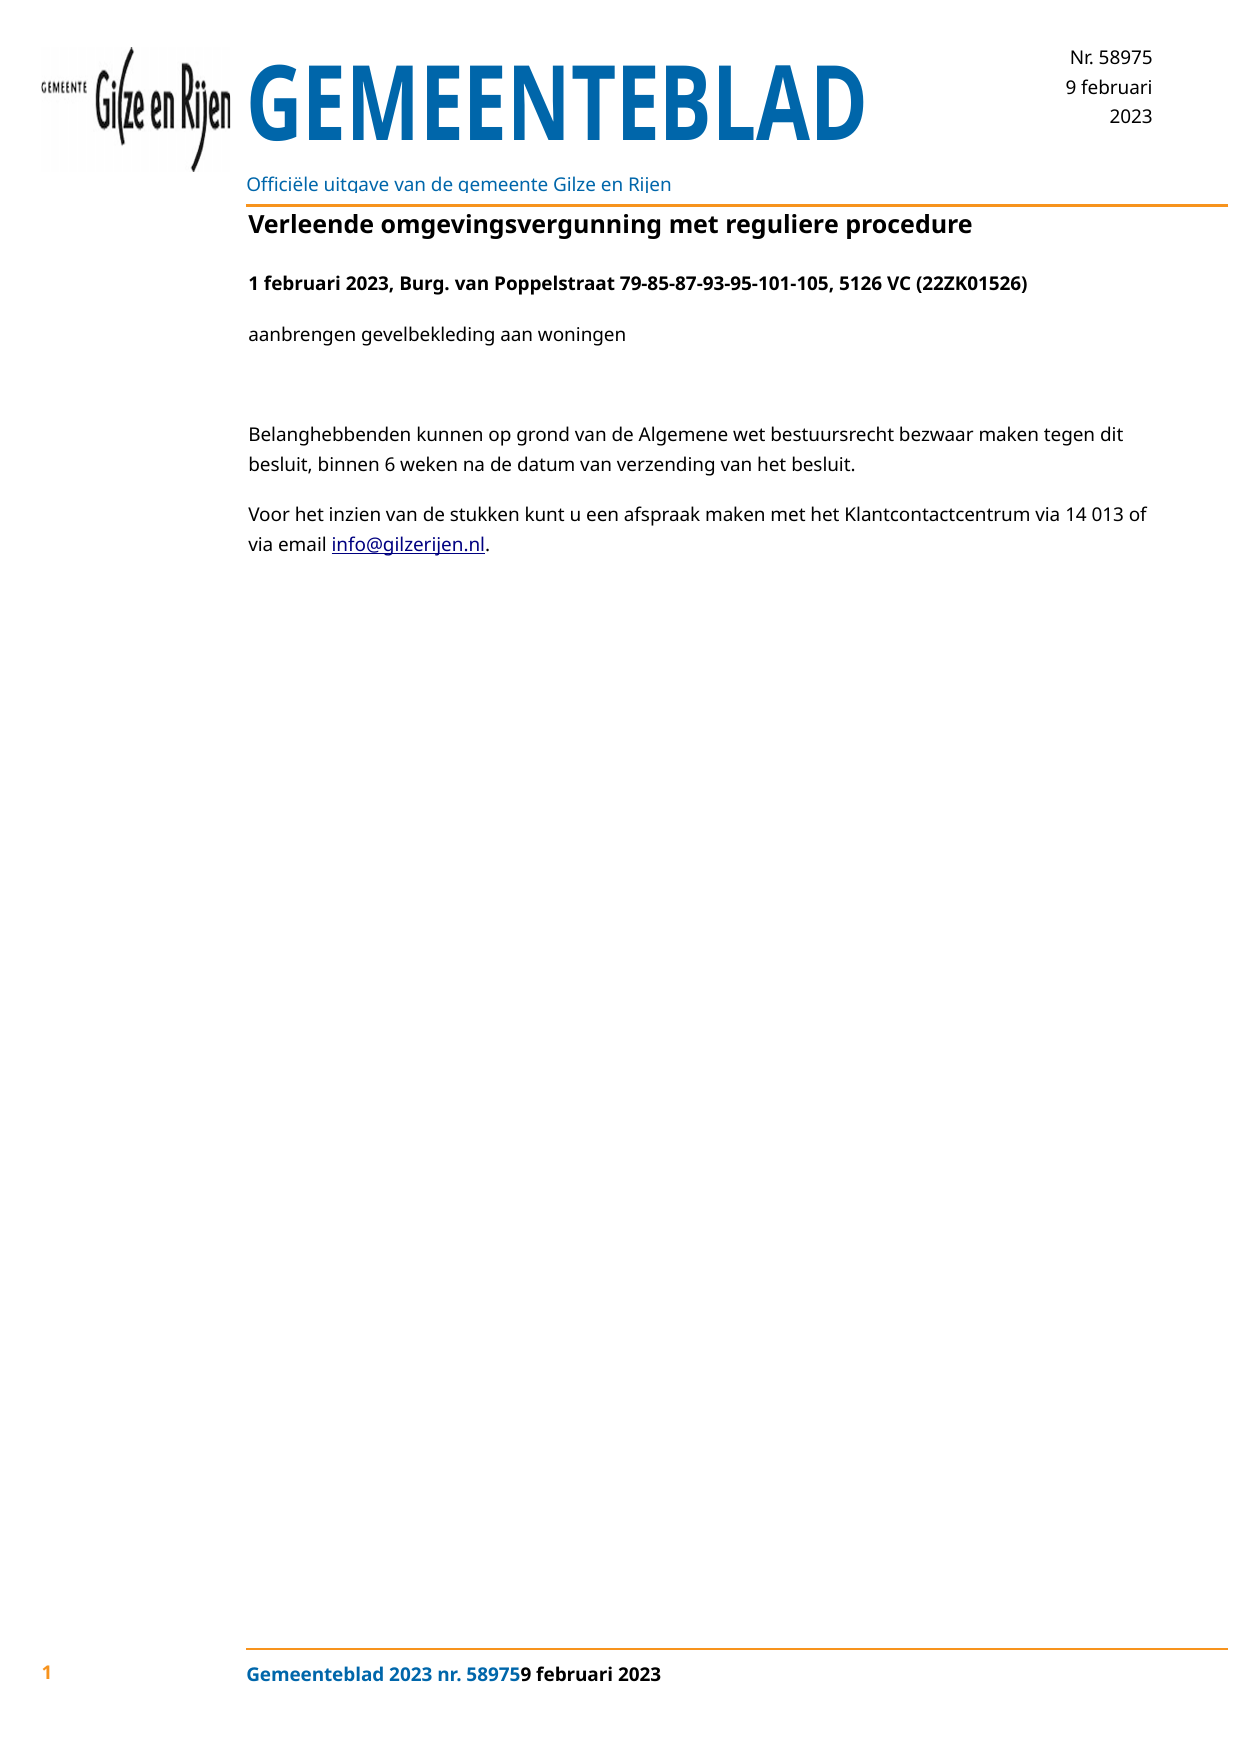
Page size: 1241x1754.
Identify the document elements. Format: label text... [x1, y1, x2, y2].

text Belanghebbenden kunnen op grond van de Algemene wet bestuursrecht bezwaar maken tegen dit besluit, binnen 6 weken na de datum van verzending van het besluit. [248, 422, 1152, 477]
text Voor het inzien van de stukken kunt u een afspraak maken met het Klantcontactcentrum via 14 013 of via email info@gilzerijen.nl. [248, 502, 1152, 557]
picture [41, 47, 231, 172]
text Verleende omgevingsvergunning met reguliere procedure [248, 207, 1152, 241]
text 1 februari 2023, Burg. van Poppelstraat 79-85-87-93-95-101-105, 5126 VC (22ZK01526) [248, 270, 1152, 296]
text aanbrengen gevelbekleding aan woningen [248, 321, 1152, 346]
